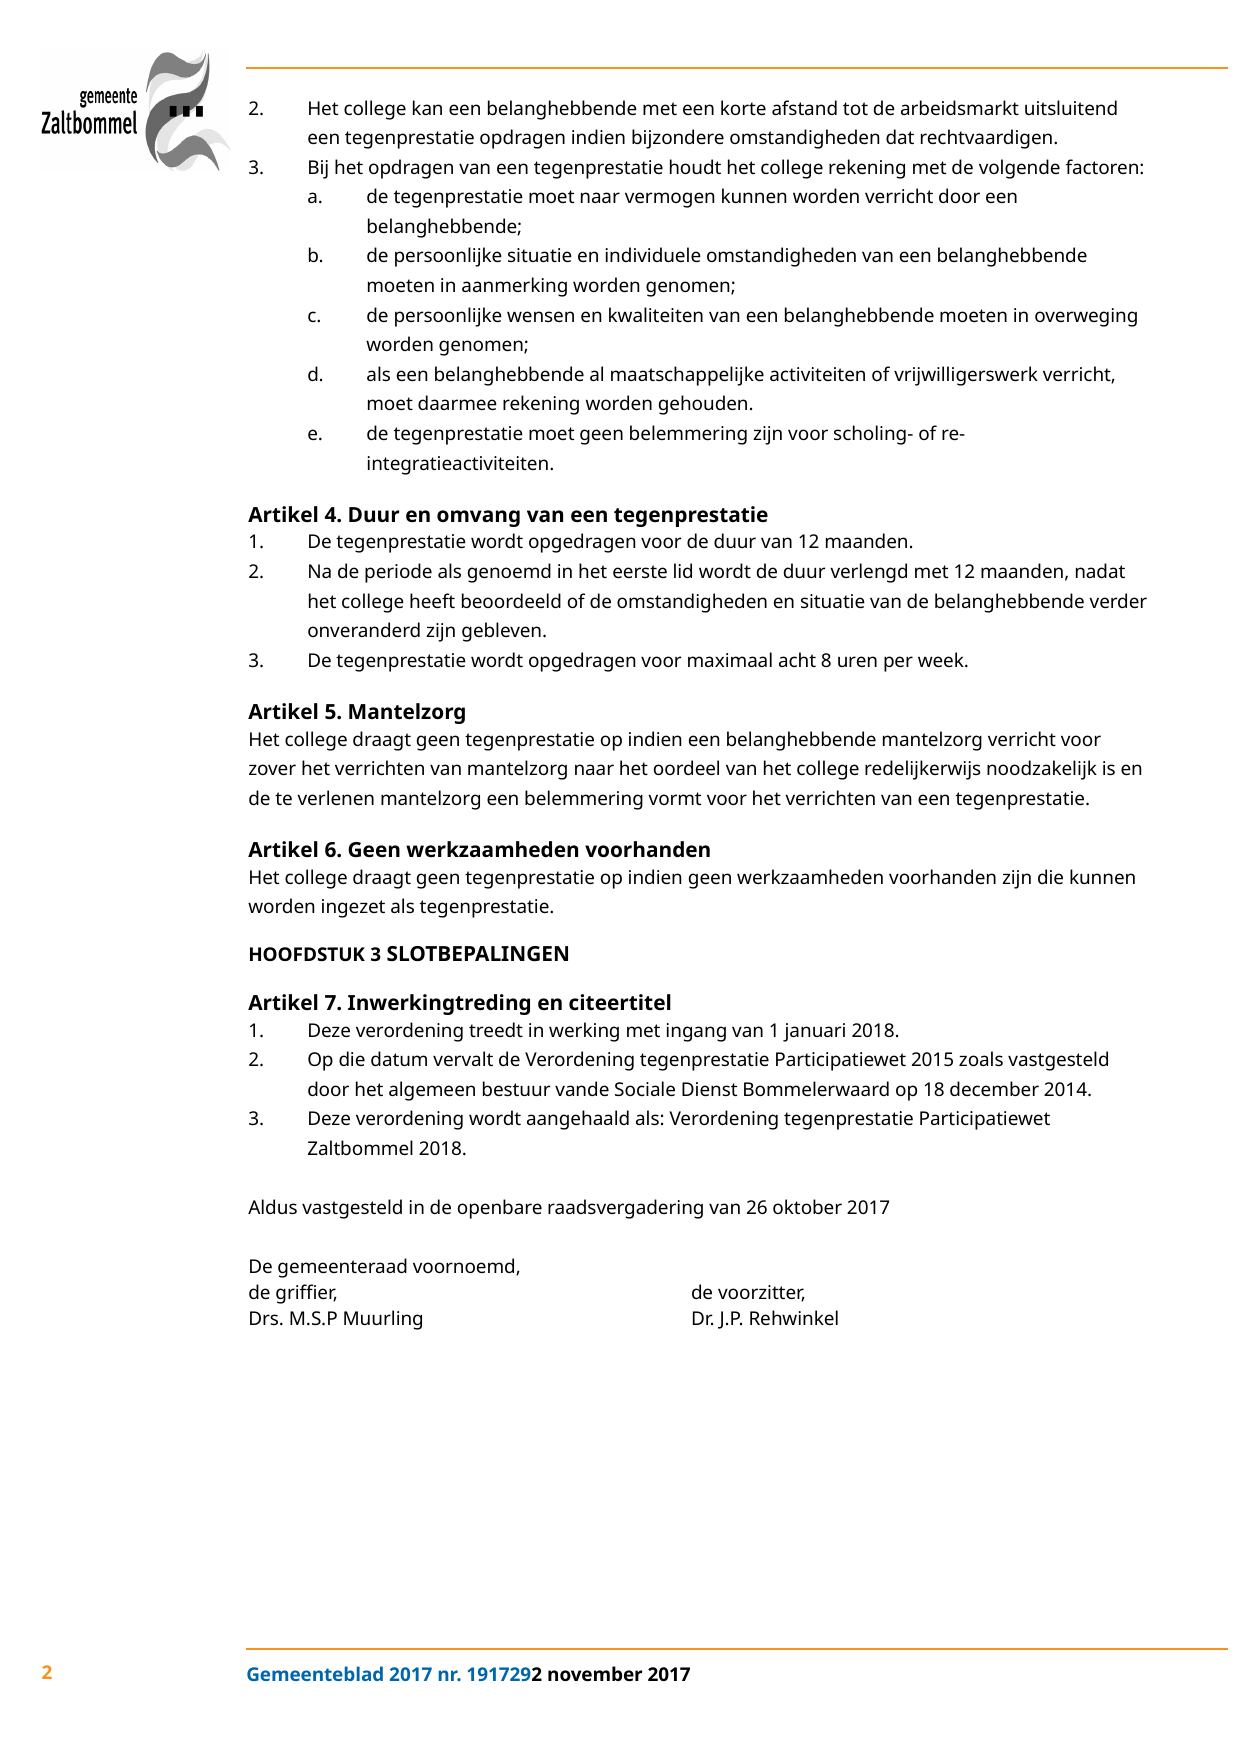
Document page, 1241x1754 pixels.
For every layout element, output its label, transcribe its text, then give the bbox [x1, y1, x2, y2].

list de tegenprestatie moet geen belemmering zijn voor scholing- of re- integratieactiviteiten. [307, 420, 1152, 476]
text Artikel 6. Geen werkzaamheden voorhanden [248, 835, 1152, 864]
text Artikel 4. Duur en omvang van een tegenprestatie [248, 500, 1152, 529]
picture [41, 47, 231, 172]
list Deze verordening wordt aangehaald als: Verordening tegenprestatie Participatiewet Zaltbommel 2018. [248, 1106, 1152, 1161]
list Het college kan een belanghebbende met een korte afstand tot de arbeidsmarkt uitsluitend een tegenprestatie opdragen indien bijzondere omstandigheden dat rechtvaardigen. [248, 95, 1152, 150]
text Het college draagt geen tegenprestatie op indien geen werkzaamheden voorhanden zijn die kunnen worden ingezet als tegenprestatie. [248, 864, 1152, 919]
text HOOFDSTUK 3 SLOTBEPALINGEN [248, 939, 1152, 967]
list De tegenprestatie wordt opgedragen voor de duur van 12 maanden. [248, 529, 1152, 554]
list Op die datum vervalt de Verordening tegenprestatie Participatiewet 2015 zoals vastgesteld door het algemeen bestuur vande Sociale Dienst Bommelerwaard op 18 december 2014. [248, 1046, 1152, 1102]
text Artikel 7. Inwerkingtreding en citeertitel [248, 988, 1152, 1017]
list de tegenprestatie moet naar vermogen kunnen worden verricht door een belanghebbende; [307, 183, 1152, 239]
list De tegenprestatie wordt opgedragen voor maximaal acht 8 uren per week. [248, 647, 1152, 673]
list Bij het opdragen van een tegenprestatie houdt het college rekening met de volgende factoren: [248, 154, 1152, 180]
table_cell de griffier, [248, 1279, 691, 1305]
list Deze verordening treedt in werking met ingang van 1 januari 2018. [248, 1017, 1152, 1042]
text Het college draagt geen tegenprestatie op indien een belanghebbende mantelzorg verricht voor zover het verrichten van mantelzorg naar het oordeel van het college redelijkerwijs noodzakelijk is en de te verlenen mantelzorg een belemmering vormt voor het verrichten van een tegenprestatie. [248, 726, 1152, 811]
list de persoonlijke situatie en individuele omstandigheden van een belanghebbende moeten in aanmerking worden genomen; [307, 243, 1152, 298]
list als een belanghebbende al maatschappelijke activiteiten of vrijwilligerswerk verricht, moet daarmee rekening worden gehouden. [307, 361, 1152, 416]
table_header De gemeenteraad voornoemd, [248, 1254, 1152, 1279]
table_cell Dr. J.P. Rehwinkel [691, 1305, 1152, 1331]
table_cell Drs. M.S.P Muurling [248, 1305, 691, 1331]
table_cell de voorzitter, [691, 1279, 1152, 1305]
list Na de periode als genoemd in het eerste lid wordt de duur verlengd met 12 maanden, nadat het college heeft beoordeeld of de omstandigheden en situatie van de belanghebbende verder onveranderd zijn gebleven. [248, 558, 1152, 643]
list de persoonlijke wensen en kwaliteiten van een belanghebbende moeten in overweging worden genomen; [307, 302, 1152, 357]
text Artikel 5. Mantelzorg [248, 697, 1152, 726]
text Aldus vastgesteld in de openbare raadsvergadering van 26 oktober 2017 [248, 1194, 1152, 1220]
